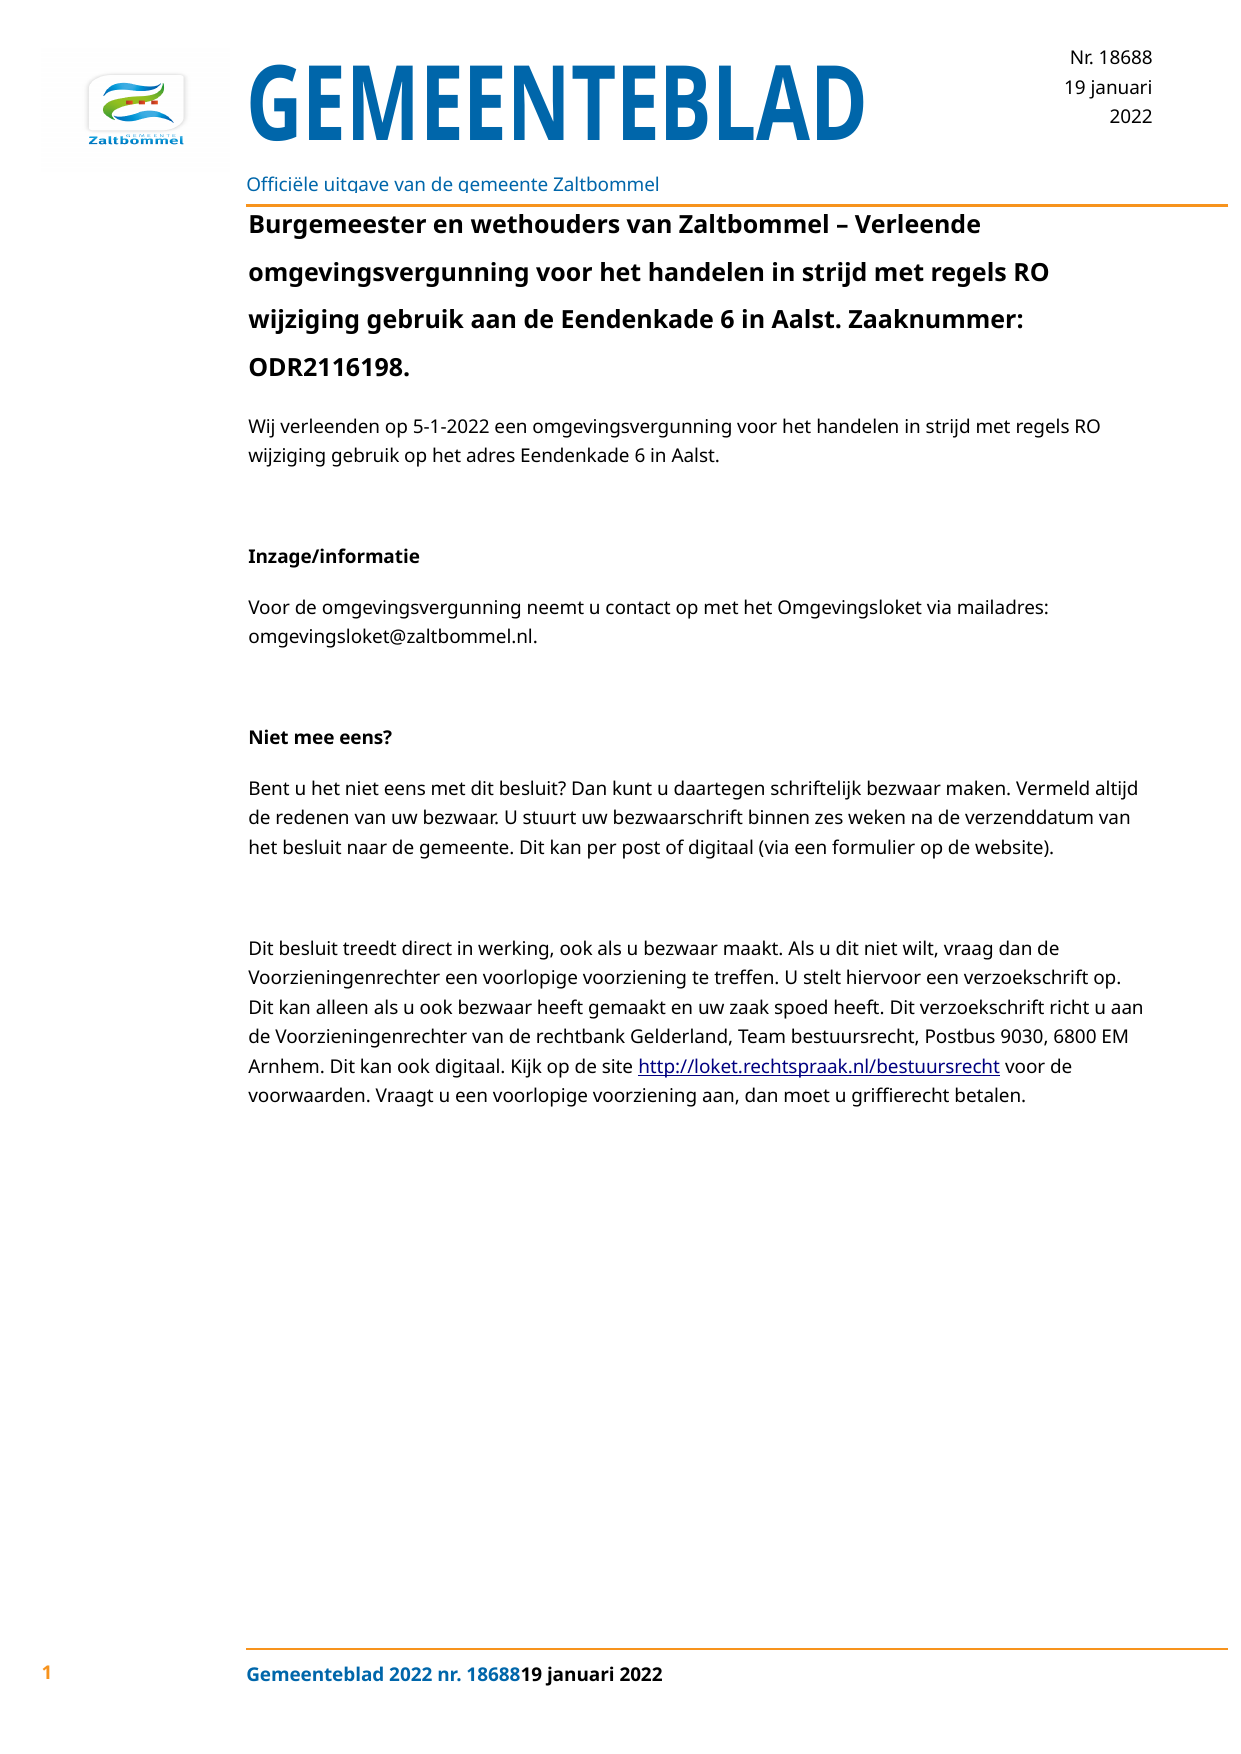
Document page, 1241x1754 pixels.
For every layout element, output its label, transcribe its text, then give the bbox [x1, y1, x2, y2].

text Inzage/informatie [248, 543, 1152, 569]
text Voor de omgevingsvergunning neemt u contact op met het Omgevingsloket via mailadres: omgevingsloket@zaltbommel.nl. [248, 594, 1152, 649]
text Burgemeester en wethouders van Zaltbommel – Verleende omgevingsvergunning voor het handelen in strijd met regels RO wijziging gebruik aan de Eendenkade 6 in Aalst. Zaaknummer: ODR2116198. [248, 207, 1152, 384]
text Bent u het niet eens met dit besluit? Dan kunt u daartegen schriftelijk bezwaar maken. Vermeld altijd de redenen van uw bezwaar. U stuurt uw bezwaarschrift binnen zes weken na de verzenddatum van het besluit naar de gemeente. Dit kan per post of digitaal (via een formulier op de website). [248, 775, 1152, 860]
picture [41, 47, 231, 172]
text Dit besluit treedt direct in werking, ook als u bezwaar maakt. Als u dit niet wilt, vraag dan de Voorzieningenrechter een voorlopige voorziening te treffen. U stelt hiervoor een verzoekschrift op. Dit kan alleen als u ook bezwaar heeft gemaakt en uw zaak spoed heeft. Dit verzoekschrift richt u aan de Voorzieningenrechter van de rechtbank Gelderland, Team bestuursrecht, Postbus 9030, 6800 EM Arnhem. Dit kan ook digitaal. Kijk op de site http://loket.rechtspraak.nl/bestuursrecht voor de voorwaarden. Vraagt u een voorlopige voorziening aan, dan moet u griffierecht betalen. [248, 935, 1152, 1108]
text Wij verleenden op 5-1-2022 een omgevingsvergunning voor het handelen in strijd met regels RO wijziging gebruik op het adres Eendenkade 6 in Aalst. [248, 413, 1152, 468]
text Niet mee eens? [248, 724, 1152, 750]
